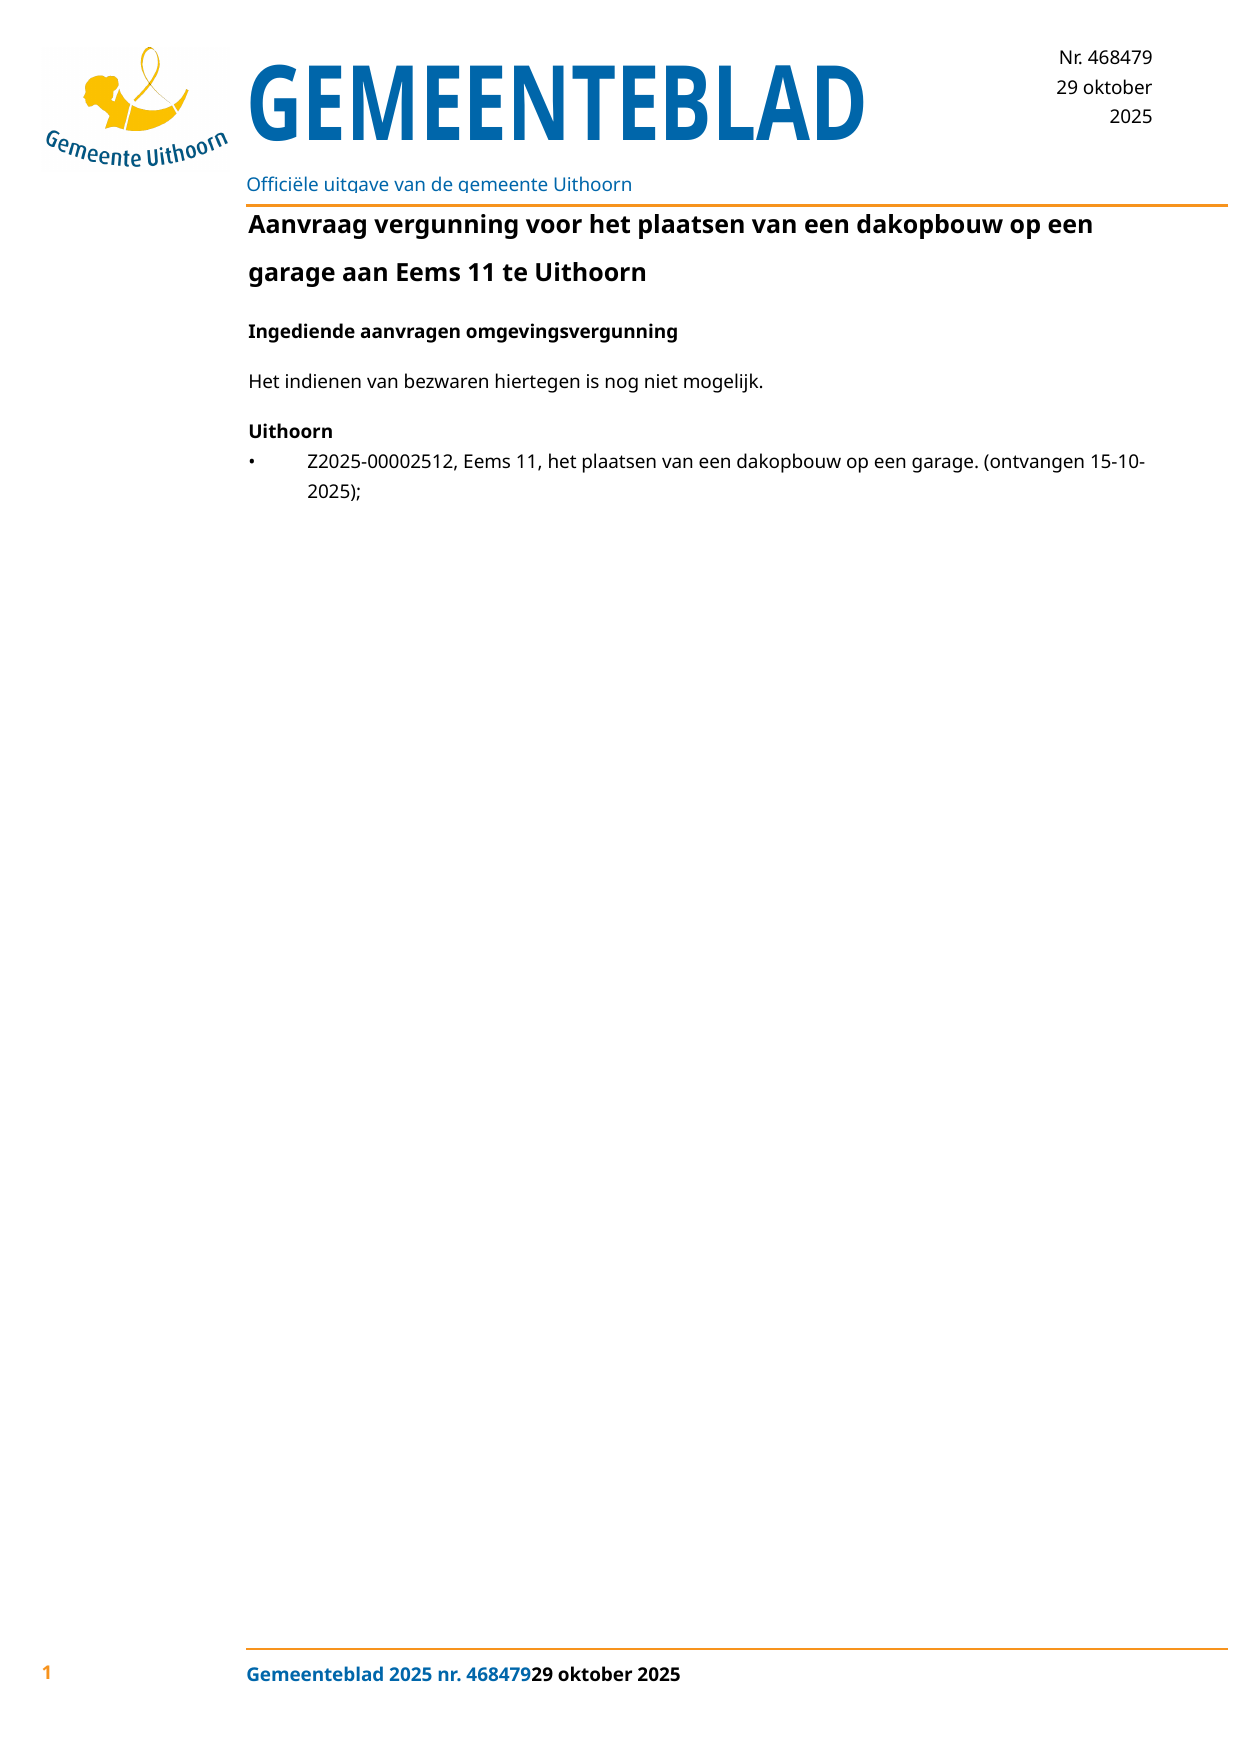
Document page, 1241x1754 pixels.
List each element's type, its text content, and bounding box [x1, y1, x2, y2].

text Het indienen van bezwaren hiertegen is nog niet mogelijk. [248, 368, 1152, 394]
text Ingediende aanvragen omgevingsvergunning [248, 318, 1152, 344]
text Aanvraag vergunning voor het plaatsen van een dakopbouw op een garage aan Eems 11 te Uithoorn [248, 207, 1152, 288]
picture [41, 47, 231, 172]
list Z2025-00002512, Eems 11, het plaatsen van een dakopbouw op een garage. (ontvangen 15-10-2025); [248, 448, 1152, 504]
text Uithoorn [248, 419, 1152, 444]
